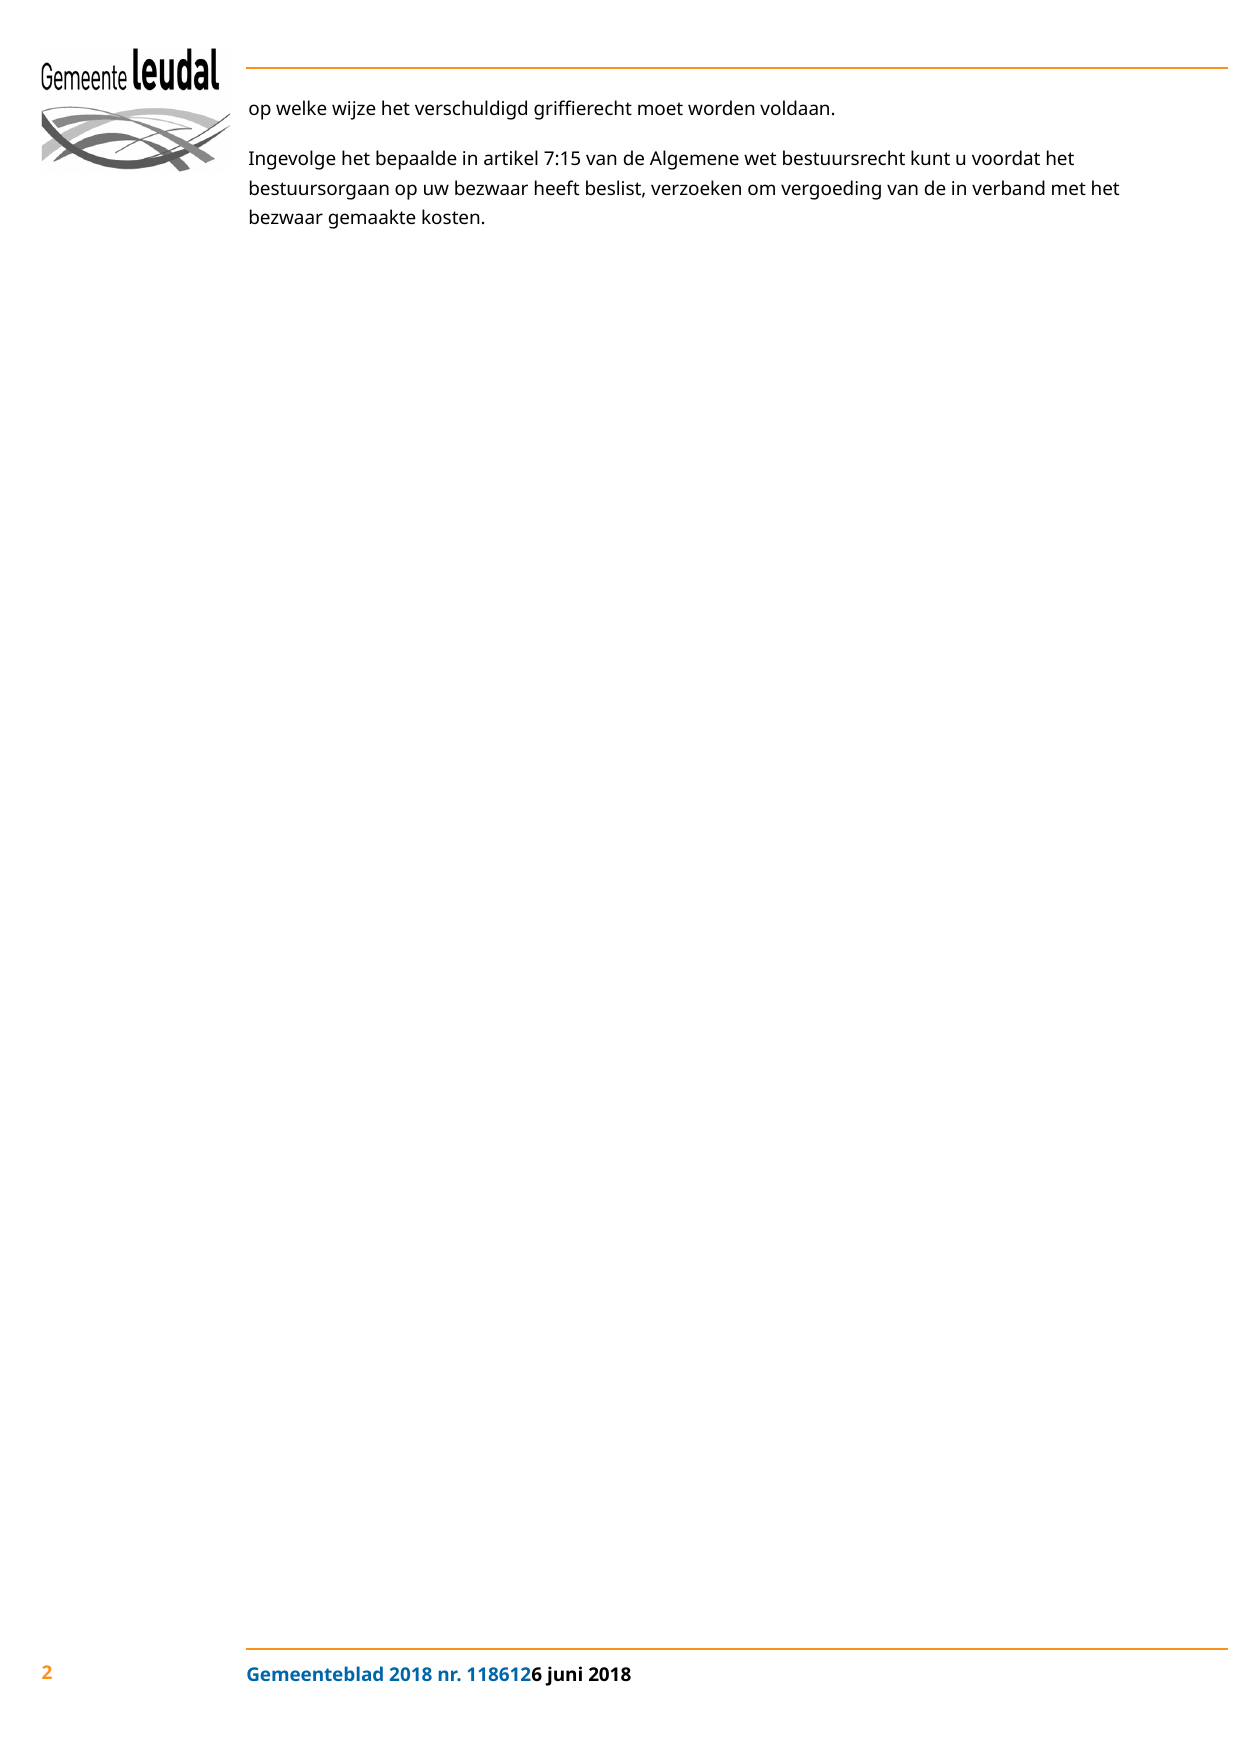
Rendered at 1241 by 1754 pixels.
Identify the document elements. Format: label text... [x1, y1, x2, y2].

picture [41, 47, 231, 172]
text op welke wijze het verschuldigd griffierecht moet worden voldaan. [248, 95, 1152, 121]
text Ingevolge het bepaalde in artikel 7:15 van de Algemene wet bestuursrecht kunt u voordat het bestuursorgaan op uw bezwaar heeft beslist, verzoeken om vergoeding van de in verband met het bezwaar gemaakte kosten. [248, 145, 1152, 230]
